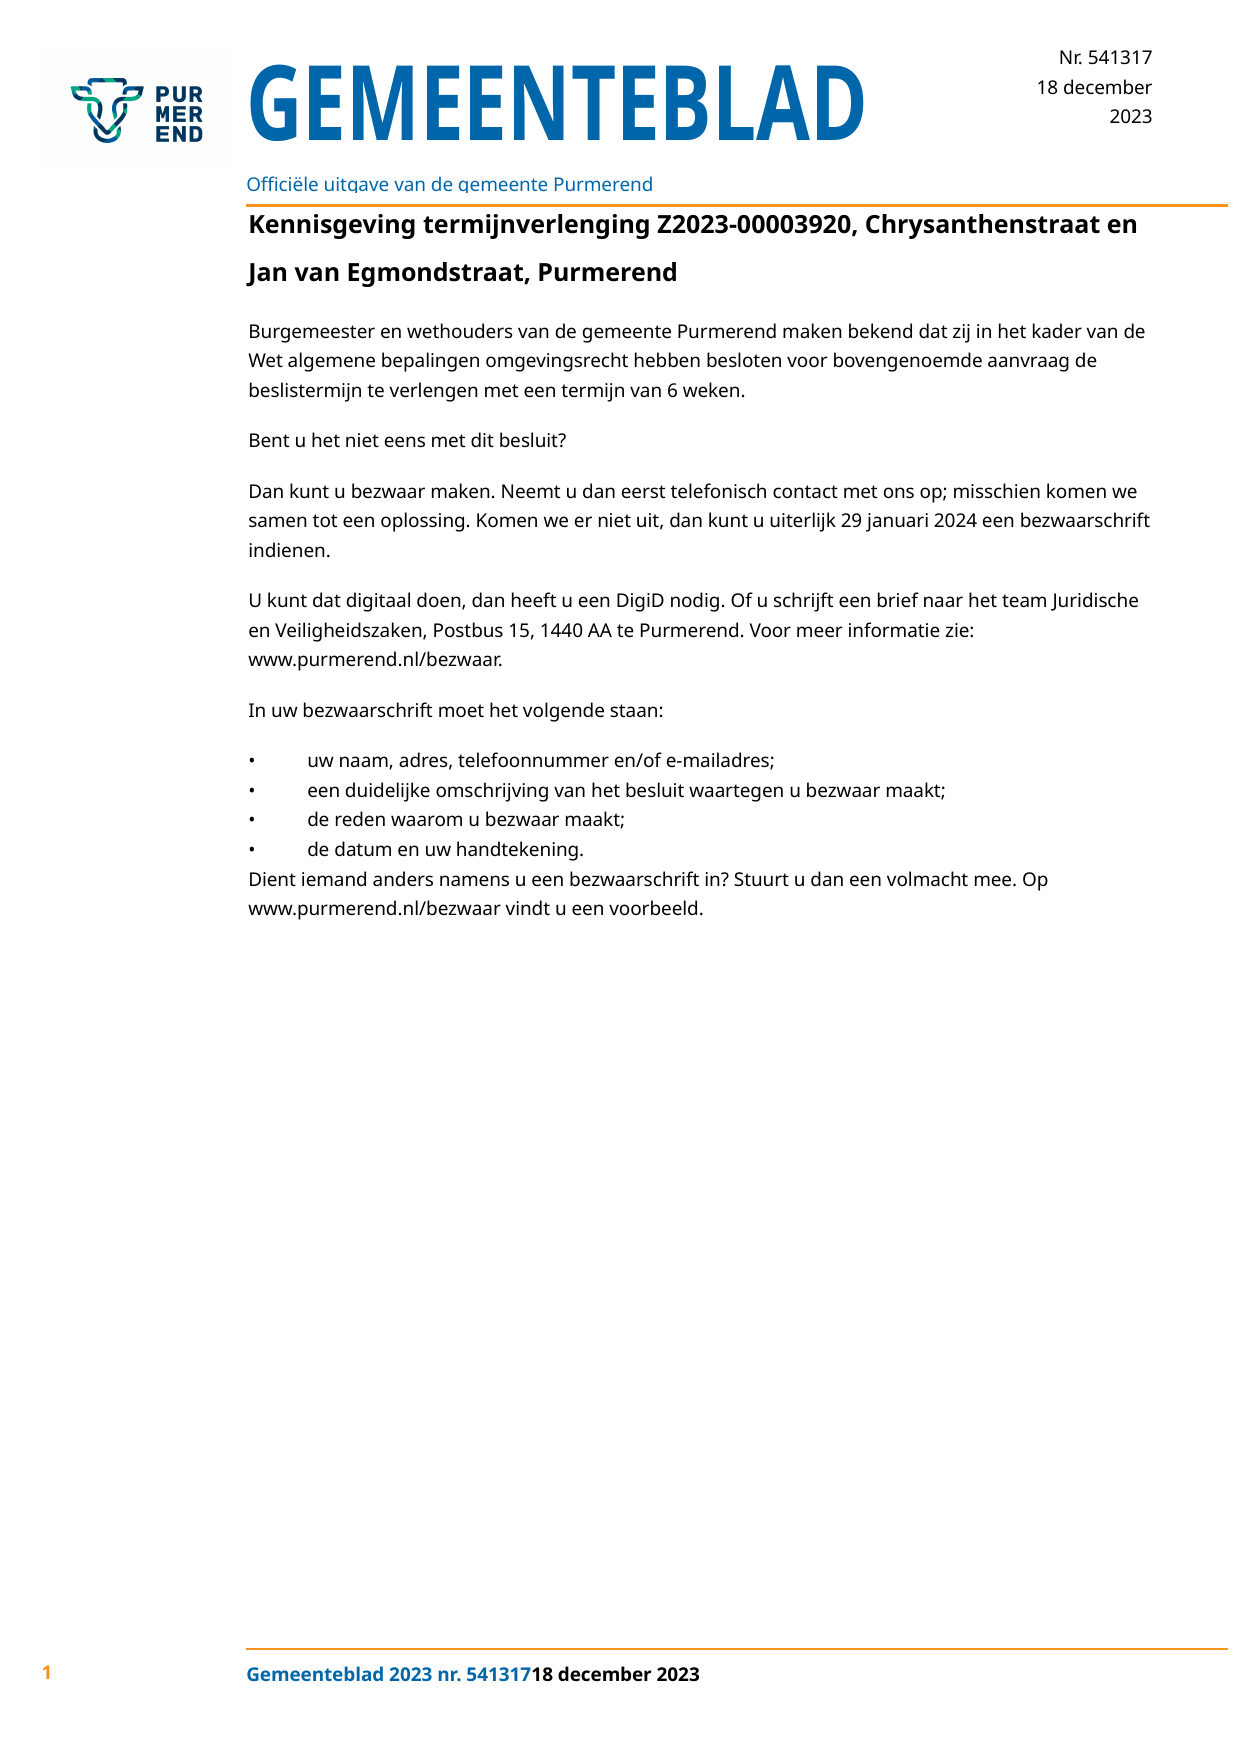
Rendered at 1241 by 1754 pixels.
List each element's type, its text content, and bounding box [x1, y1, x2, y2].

picture [41, 47, 231, 172]
text Kennisgeving termijnverlenging Z2023-00003920, Chrysanthenstraat en Jan van Egmondstraat, Purmerend [248, 207, 1152, 288]
list uw naam, adres, telefoonnummer en/of e-mailadres; [248, 747, 1152, 773]
text Dan kunt u bezwaar maken. Neemt u dan eerst telefonisch contact met ons op; misschien komen we samen tot een oplossing. Komen we er niet uit, dan kunt u uiterlijk 29 januari 2024 een bezwaarschrift indienen. [248, 478, 1152, 563]
text Bent u het niet eens met dit besluit? [248, 427, 1152, 453]
list de datum en uw handtekening. [248, 836, 1152, 862]
list de reden waarom u bezwaar maakt; [248, 807, 1152, 832]
text Burgemeester en wethouders van de gemeente Purmerend maken bekend dat zij in het kader van de Wet algemene bepalingen omgevingsrecht hebben besloten voor bovengenoemde aanvraag de beslistermijn te verlengen met een termijn van 6 weken. [248, 318, 1152, 403]
list een duidelijke omschrijving van het besluit waartegen u bezwaar maakt; [248, 777, 1152, 803]
text In uw bezwaarschrift moet het volgende staan: [248, 697, 1152, 723]
text U kunt dat digitaal doen, dan heeft u een DigiD nodig. Of u schrijft een brief naar het team Juridische en Veiligheidszaken, Postbus 15, 1440 AA te Purmerend. Voor meer informatie zie: www.purmerend.nl/bezwaar. [248, 587, 1152, 672]
text Dient iemand anders namens u een bezwaarschrift in? Stuurt u dan een volmacht mee. Op www.purmerend.nl/bezwaar vindt u een voorbeeld. [248, 866, 1152, 921]
